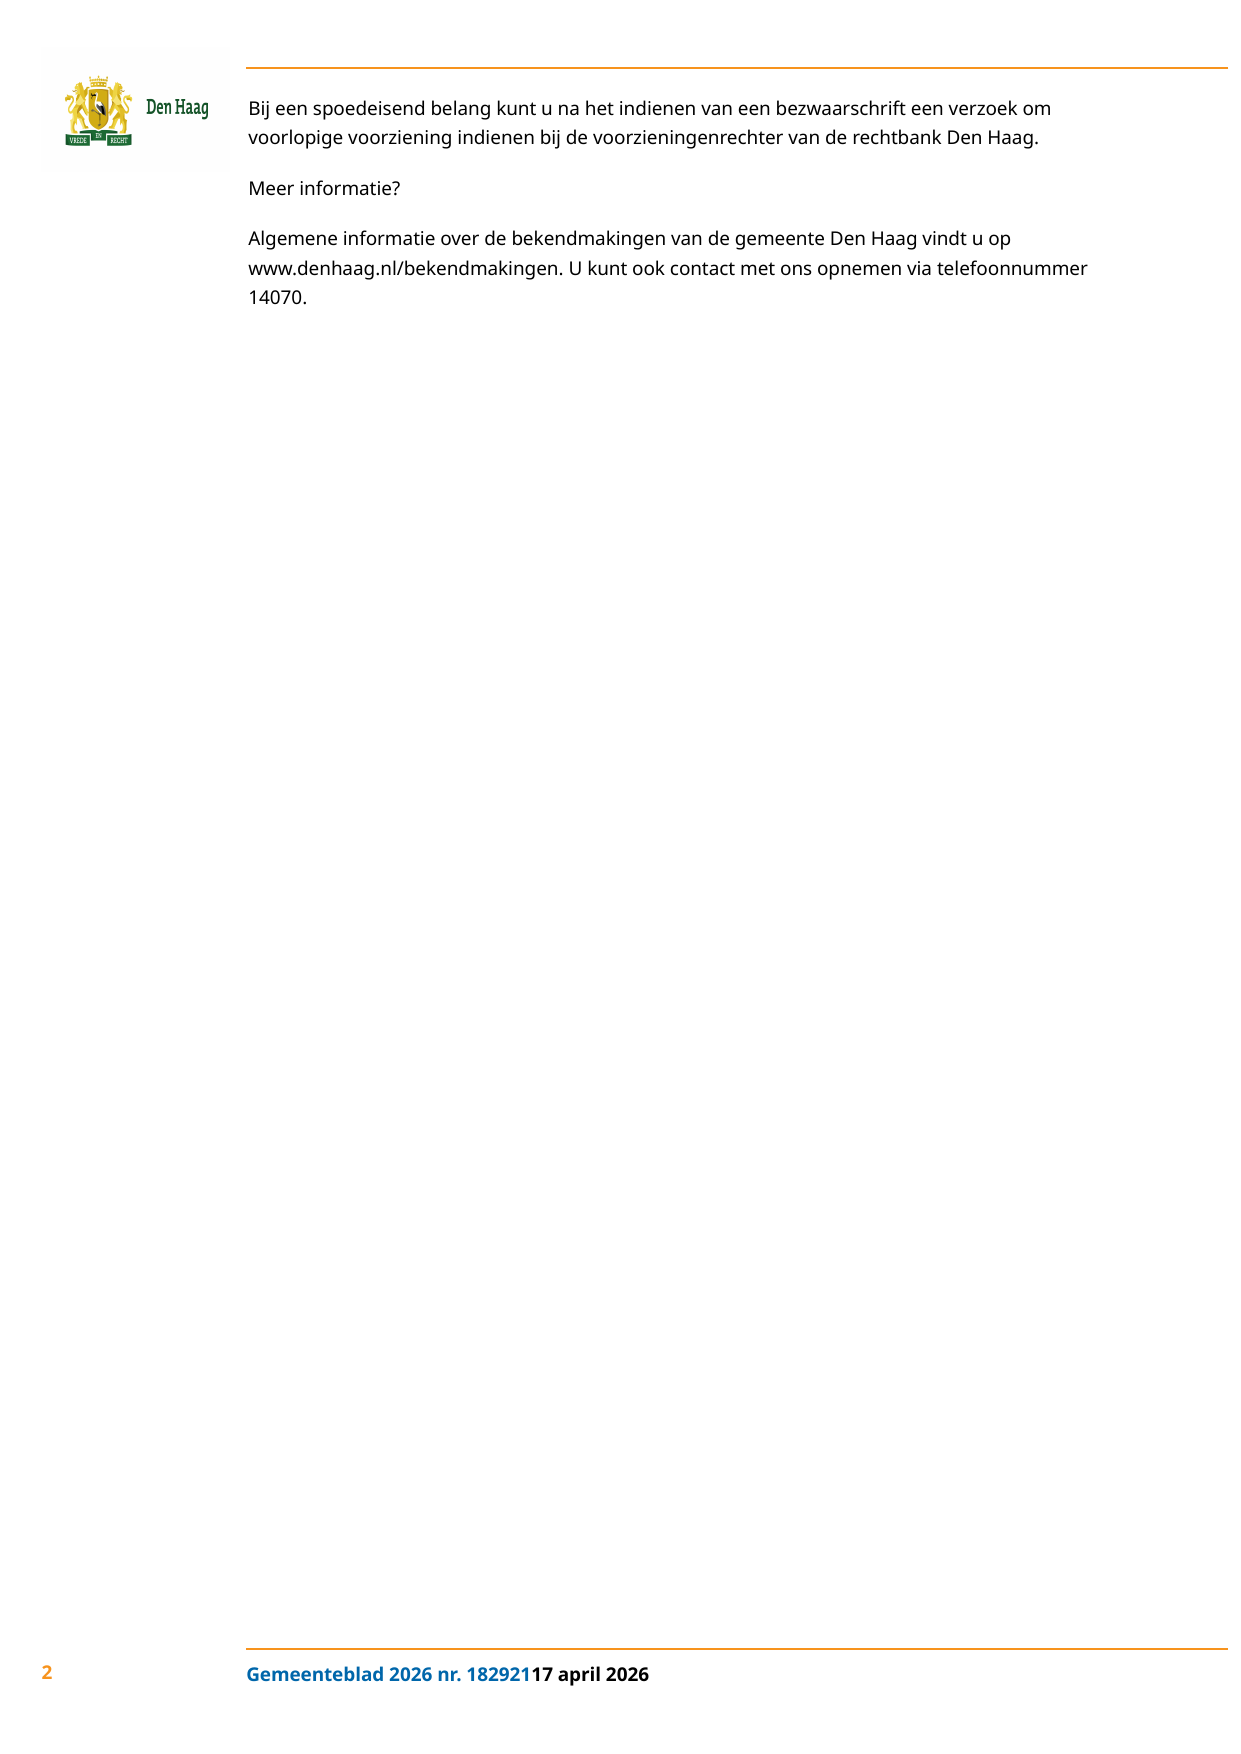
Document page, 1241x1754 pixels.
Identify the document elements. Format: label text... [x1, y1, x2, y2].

picture [41, 47, 231, 172]
text Meer informatie? [248, 175, 1152, 201]
text Bij een spoedeisend belang kunt u na het indienen van een bezwaarschrift een verzoek om voorlopige voorziening indienen bij de voorzieningenrechter van de rechtbank Den Haag. [248, 95, 1152, 150]
text Algemene informatie over de bekendmakingen van de gemeente Den Haag vindt u op www.denhaag.nl/bekendmakingen. U kunt ook contact met ons opnemen via telefoonnummer 14070. [248, 225, 1152, 310]
